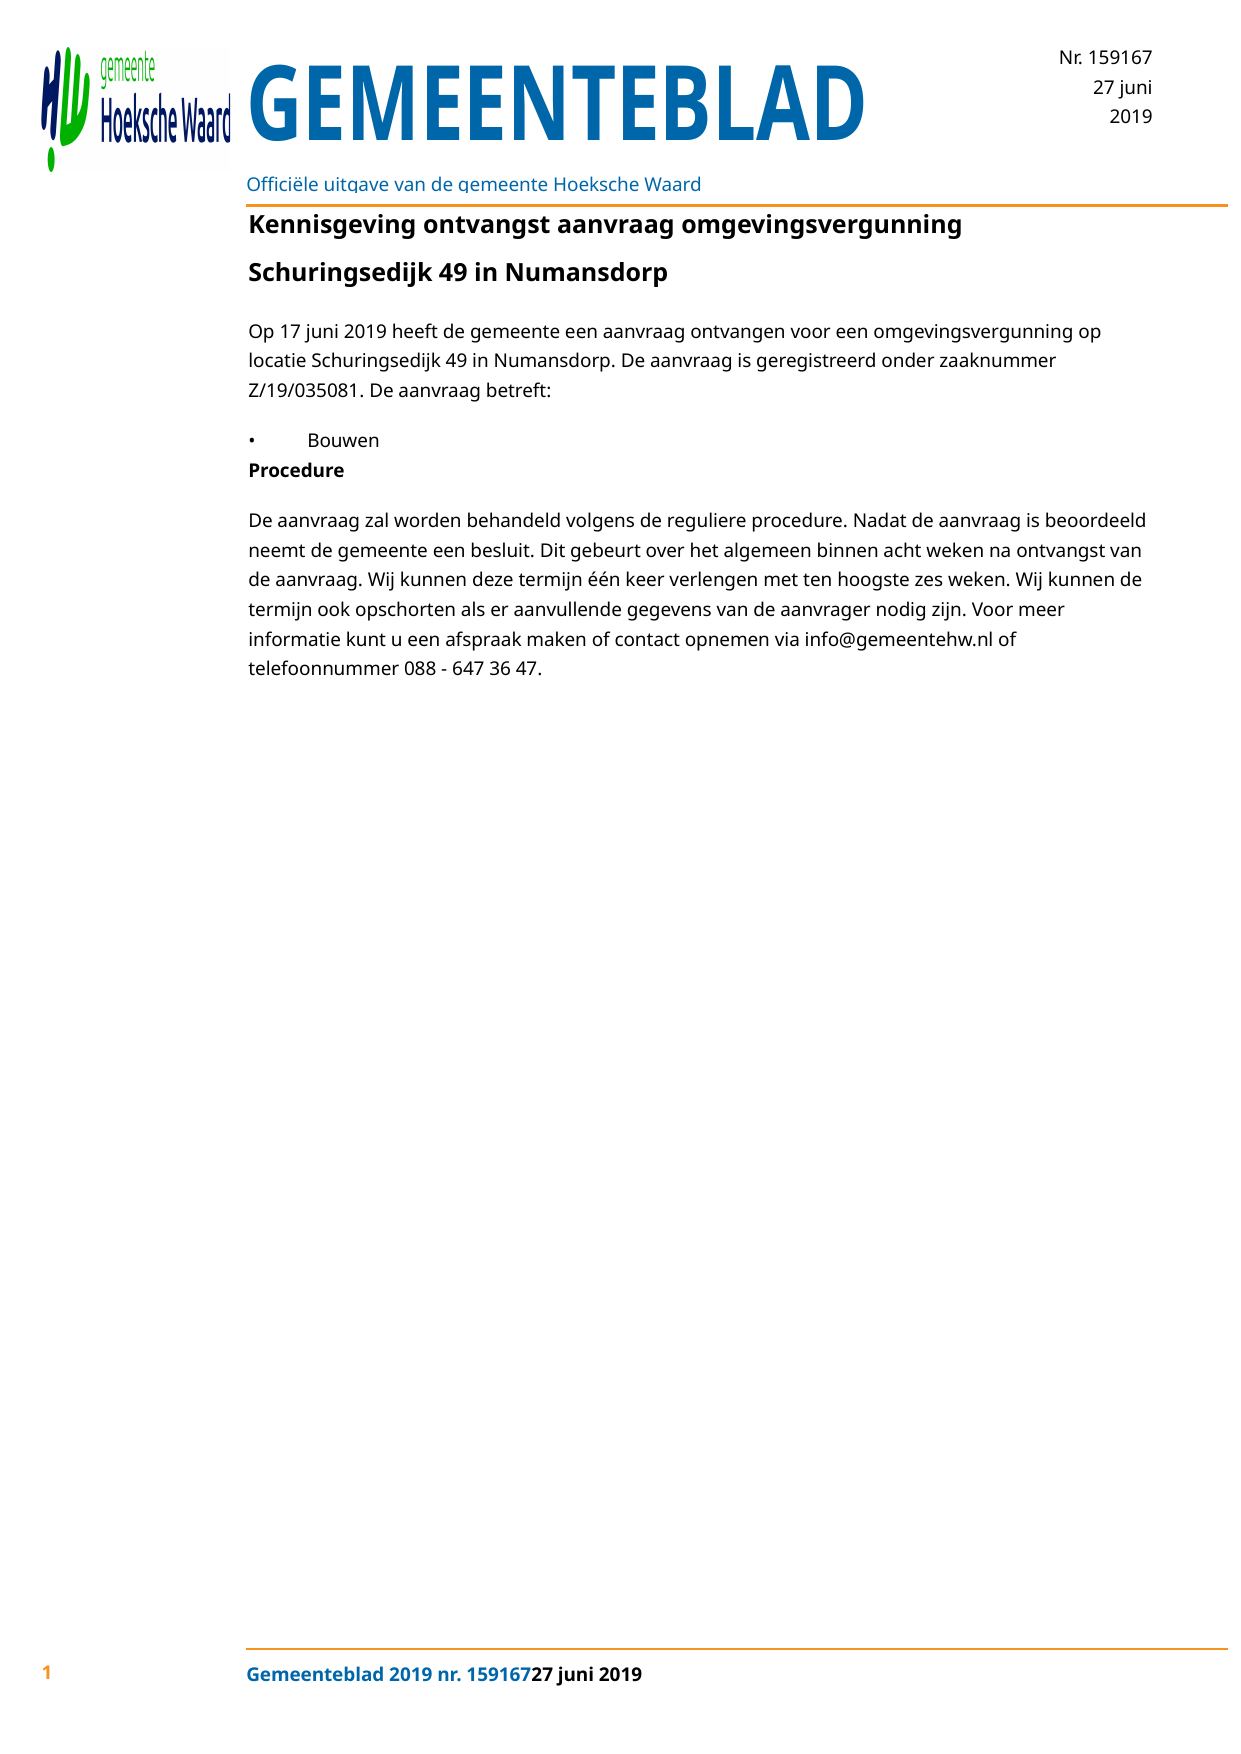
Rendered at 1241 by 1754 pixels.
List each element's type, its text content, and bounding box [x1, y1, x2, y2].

picture [41, 47, 231, 172]
text Procedure [248, 457, 1152, 483]
list Bouwen [248, 427, 1152, 453]
text Kennisgeving ontvangst aanvraag omgevingsvergunning Schuringsedijk 49 in Numansdorp [248, 207, 1152, 288]
text De aanvraag zal worden behandeld volgens de reguliere procedure. Nadat de aanvraag is beoordeeld neemt de gemeente een besluit. Dit gebeurt over het algemeen binnen acht weken na ontvangst van de aanvraag. Wij kunnen deze termijn één keer verlengen met ten hoogste zes weken. Wij kunnen de termijn ook opschorten als er aanvullende gegevens van de aanvrager nodig zijn. Voor meer informatie kunt u een afspraak maken of contact opnemen via info@gemeentehw.nl of telefoonnummer 088 - 647 36 47. [248, 507, 1152, 681]
text Op 17 juni 2019 heeft de gemeente een aanvraag ontvangen voor een omgevingsvergunning op locatie Schuringsedijk 49 in Numansdorp. De aanvraag is geregistreerd onder zaaknummer Z/19/035081. De aanvraag betreft: [248, 318, 1152, 403]
